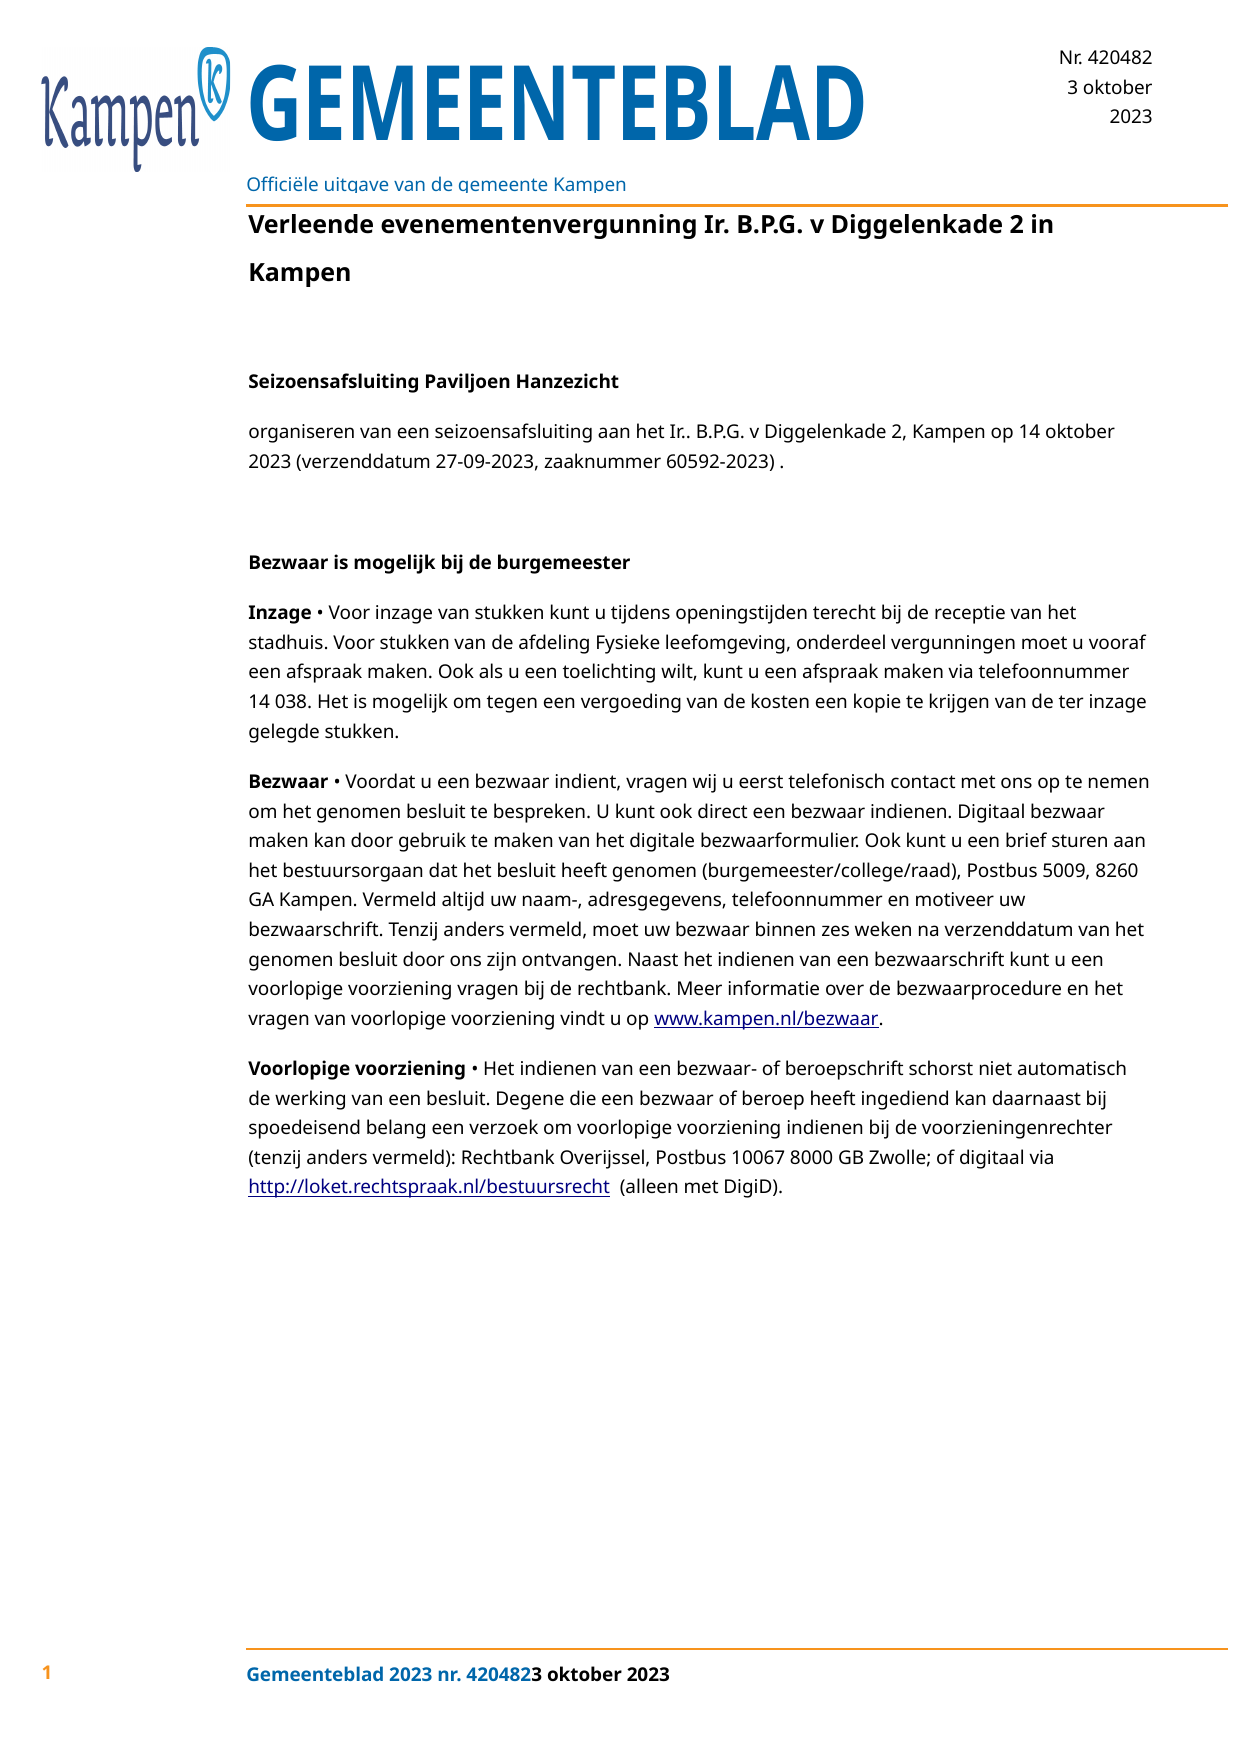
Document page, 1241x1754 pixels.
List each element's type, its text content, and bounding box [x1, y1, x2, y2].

text Bezwaar is mogelijk bij de burgemeester [248, 549, 1152, 575]
text Seizoensafsluiting Paviljoen Hanzezicht [248, 368, 1152, 394]
text Verleende evenementenvergunning Ir. B.P.G. v Diggelenkade 2 in Kampen [248, 207, 1152, 288]
text organiseren van een seizoensafsluiting aan het Ir.. B.P.G. v Diggelenkade 2, Kampen op 14 oktober 2023 (verzenddatum 27-09-2023, zaaknummer 60592-2023) . [248, 419, 1152, 474]
text Voorlopige voorziening • Het indienen van een bezwaar- of beroepschrift schorst niet automatisch de werking van een besluit. Degene die een bezwaar of beroep heeft ingediend kan daarnaast bij spoedeisend belang een verzoek om voorlopige voorziening indienen bij de voorzieningenrechter (tenzij anders vermeld): Rechtbank Overijssel, Postbus 10067 8000 GB Zwolle; of digitaal via http://loket.rechtspraak.nl/bestuursrecht (alleen met DigiD). [248, 1055, 1152, 1199]
text Bezwaar • Voordat u een bezwaar indient, vragen wij u eerst telefonisch contact met ons op te nemen om het genomen besluit te bespreken. U kunt ook direct een bezwaar indienen. Digitaal bezwaar maken kan door gebruik te maken van het digitale bezwaarformulier. Ook kunt u een brief sturen aan het bestuursorgaan dat het besluit heeft genomen (burgemeester/college/raad), Postbus 5009, 8260 GA Kampen. Vermeld altijd uw naam-, adresgegevens, telefoonnummer en motiveer uw bezwaarschrift. Tenzij anders vermeld, moet uw bezwaar binnen zes weken na verzenddatum van het genomen besluit door ons zijn ontvangen. Naast het indienen van een bezwaarschrift kunt u een voorlopige voorziening vragen bij de rechtbank. Meer informatie over de bezwaarprocedure en het vragen van voorlopige voorziening vindt u op www.kampen.nl/bezwaar. [248, 768, 1152, 1031]
picture [41, 47, 231, 172]
text Inzage • Voor inzage van stukken kunt u tijdens openingstijden terecht bij de receptie van het stadhuis. Voor stukken van de afdeling Fysieke leefomgeving, onderdeel vergunningen moet u vooraf een afspraak maken. Ook als u een toelichting wilt, kunt u een afspraak maken via telefoonnummer 14 038. Het is mogelijk om tegen een vergoeding van de kosten een kopie te krijgen van de ter inzage gelegde stukken. [248, 599, 1152, 744]
